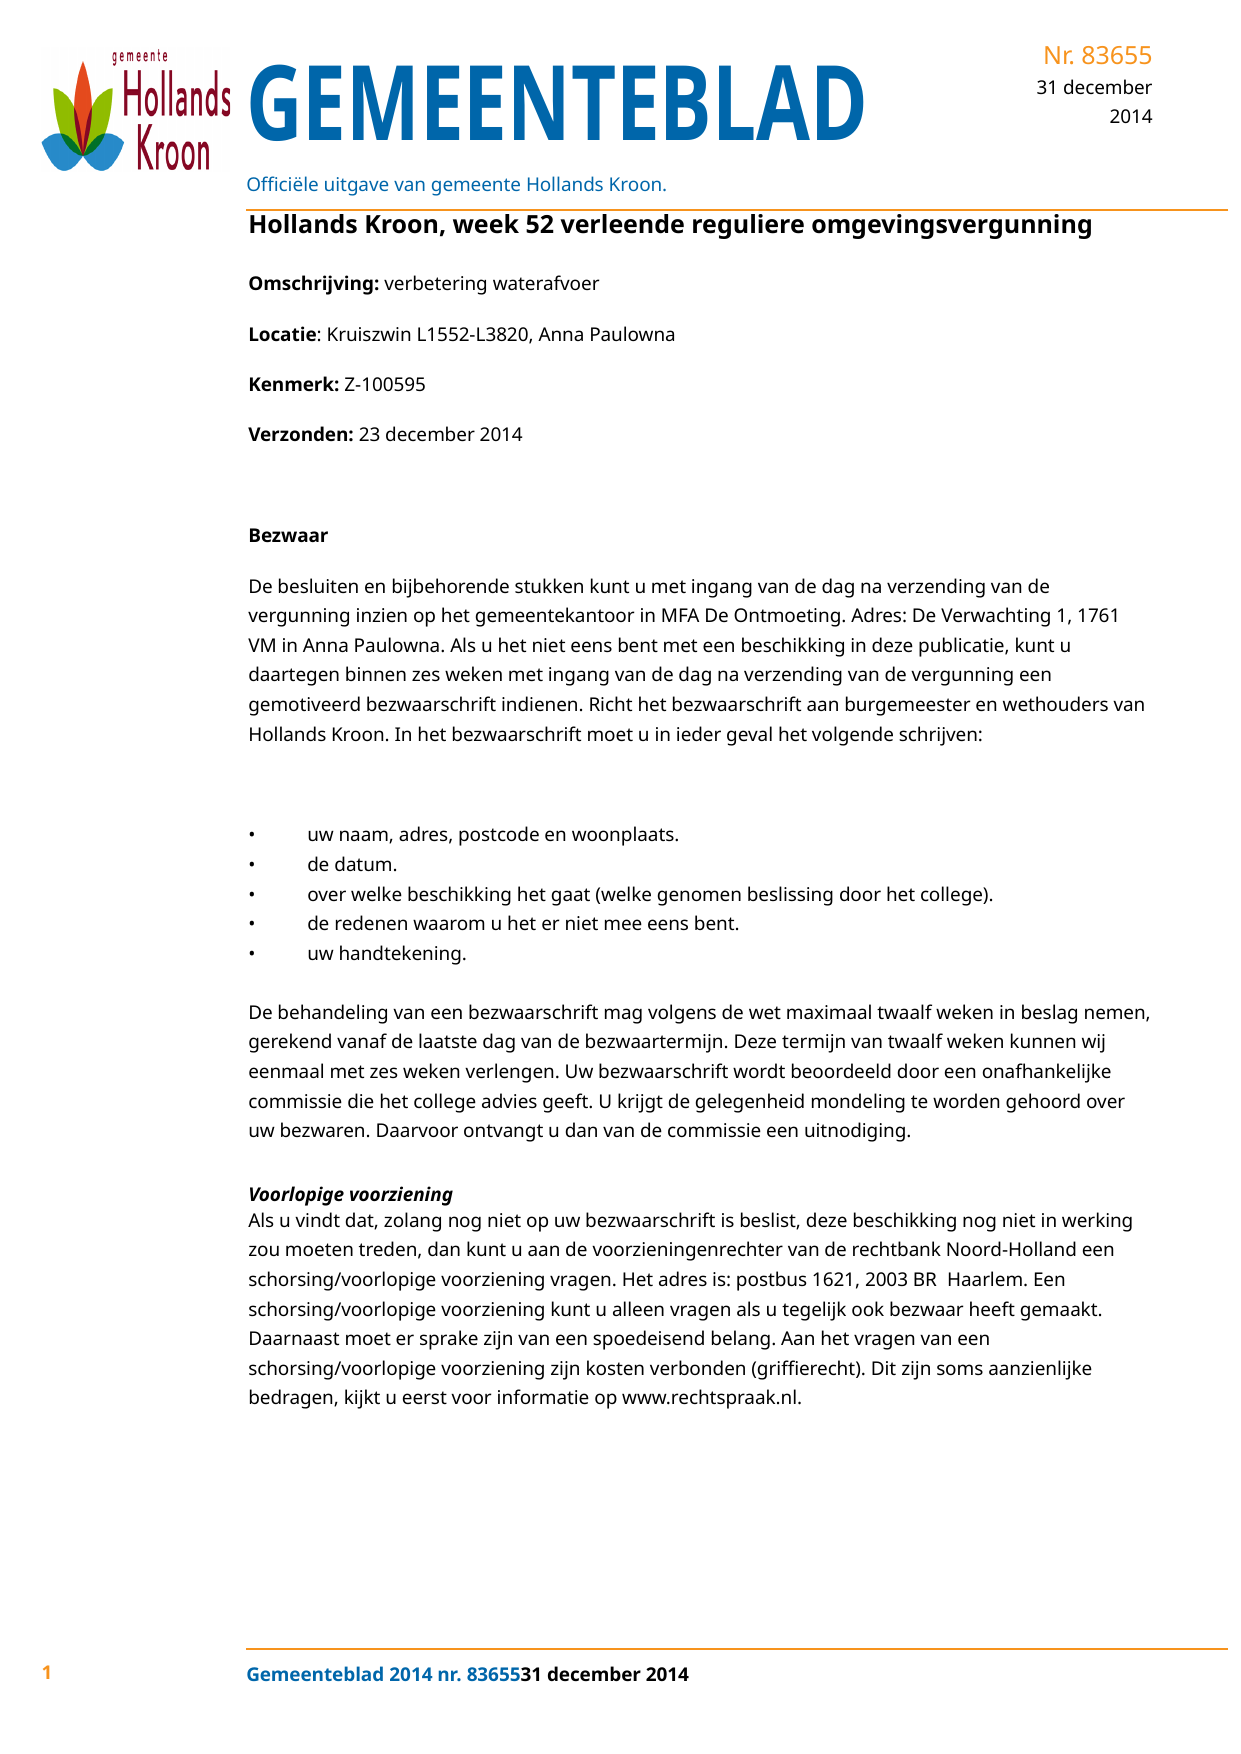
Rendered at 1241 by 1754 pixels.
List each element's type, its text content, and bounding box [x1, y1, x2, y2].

text Hollands Kroon, week 52 verleende reguliere omgevingsvergunning [248, 211, 1152, 241]
text Als u vindt dat, zolang nog niet op uw bezwaarschrift is beslist, deze beschikking nog niet in werking zou moeten treden, dan kunt u aan de voorzieningenrechter van de rechtbank Noord-Holland een schorsing/voorlopige voorziening vragen. Het adres is: postbus 1621, 2003 BR Haarlem. Een schorsing/voorlopige voorziening kunt u alleen vragen als u tegelijk ook bezwaar heeft gemaakt. Daarnaast moet er sprake zijn van een spoedeisend belang. Aan het vragen van een schorsing/voorlopige voorziening zijn kosten verbonden (griffierecht). Dit zijn soms aanzienlijke bedragen, kijkt u eerst voor informatie op www.rechtspraak.nl. [248, 1207, 1152, 1410]
text Kenmerk: Z-100595 [248, 371, 1152, 397]
picture [41, 47, 231, 172]
list uw naam, adres, postcode en woonplaats. [248, 822, 1152, 847]
list de redenen waarom u het er niet mee eens bent. [248, 910, 1152, 936]
text Verzonden: 23 december 2014 [248, 422, 1152, 447]
text Voorlopige voorziening [248, 1181, 1152, 1207]
text Locatie: Kruiszwin L1552-L3820, Anna Paulowna [248, 321, 1152, 346]
list over welke beschikking het gaat (welke genomen beslissing door het college). [248, 881, 1152, 906]
list de datum. [248, 851, 1152, 877]
text Bezwaar [248, 522, 1152, 548]
text Omschrijving: verbetering waterafvoer [248, 270, 1152, 296]
text De behandeling van een bezwaarschrift mag volgens de wet maximaal twaalf weken in beslag nemen, gerekend vanaf de laatste dag van de bezwaartermijn. Deze termijn van twaalf weken kunnen wij eenmaal met zes weken verlengen. Uw bezwaarschrift wordt beoordeeld door een onafhankelijke commissie die het college advies geeft. U krijgt de gelegenheid mondeling te worden gehoord over uw bezwaren. Daarvoor ontvangt u dan van de commissie een uitnodiging. [248, 999, 1152, 1143]
list uw handtekening. [248, 940, 1152, 966]
text De besluiten en bijbehorende stukken kunt u met ingang van de dag na verzending van de vergunning inzien op het gemeentekantoor in MFA De Ontmoeting. Adres: De Verwachting 1, 1761 VM in Anna Paulowna. Als u het niet eens bent met een beschikking in deze publicatie, kunt u daartegen binnen zes weken met ingang van de dag na verzending van de vergunning een gemotiveerd bezwaarschrift indienen. Richt het bezwaarschrift aan burgemeester en wethouders van Hollands Kroon. In het bezwaarschrift moet u in ieder geval het volgende schrijven: [248, 573, 1152, 746]
